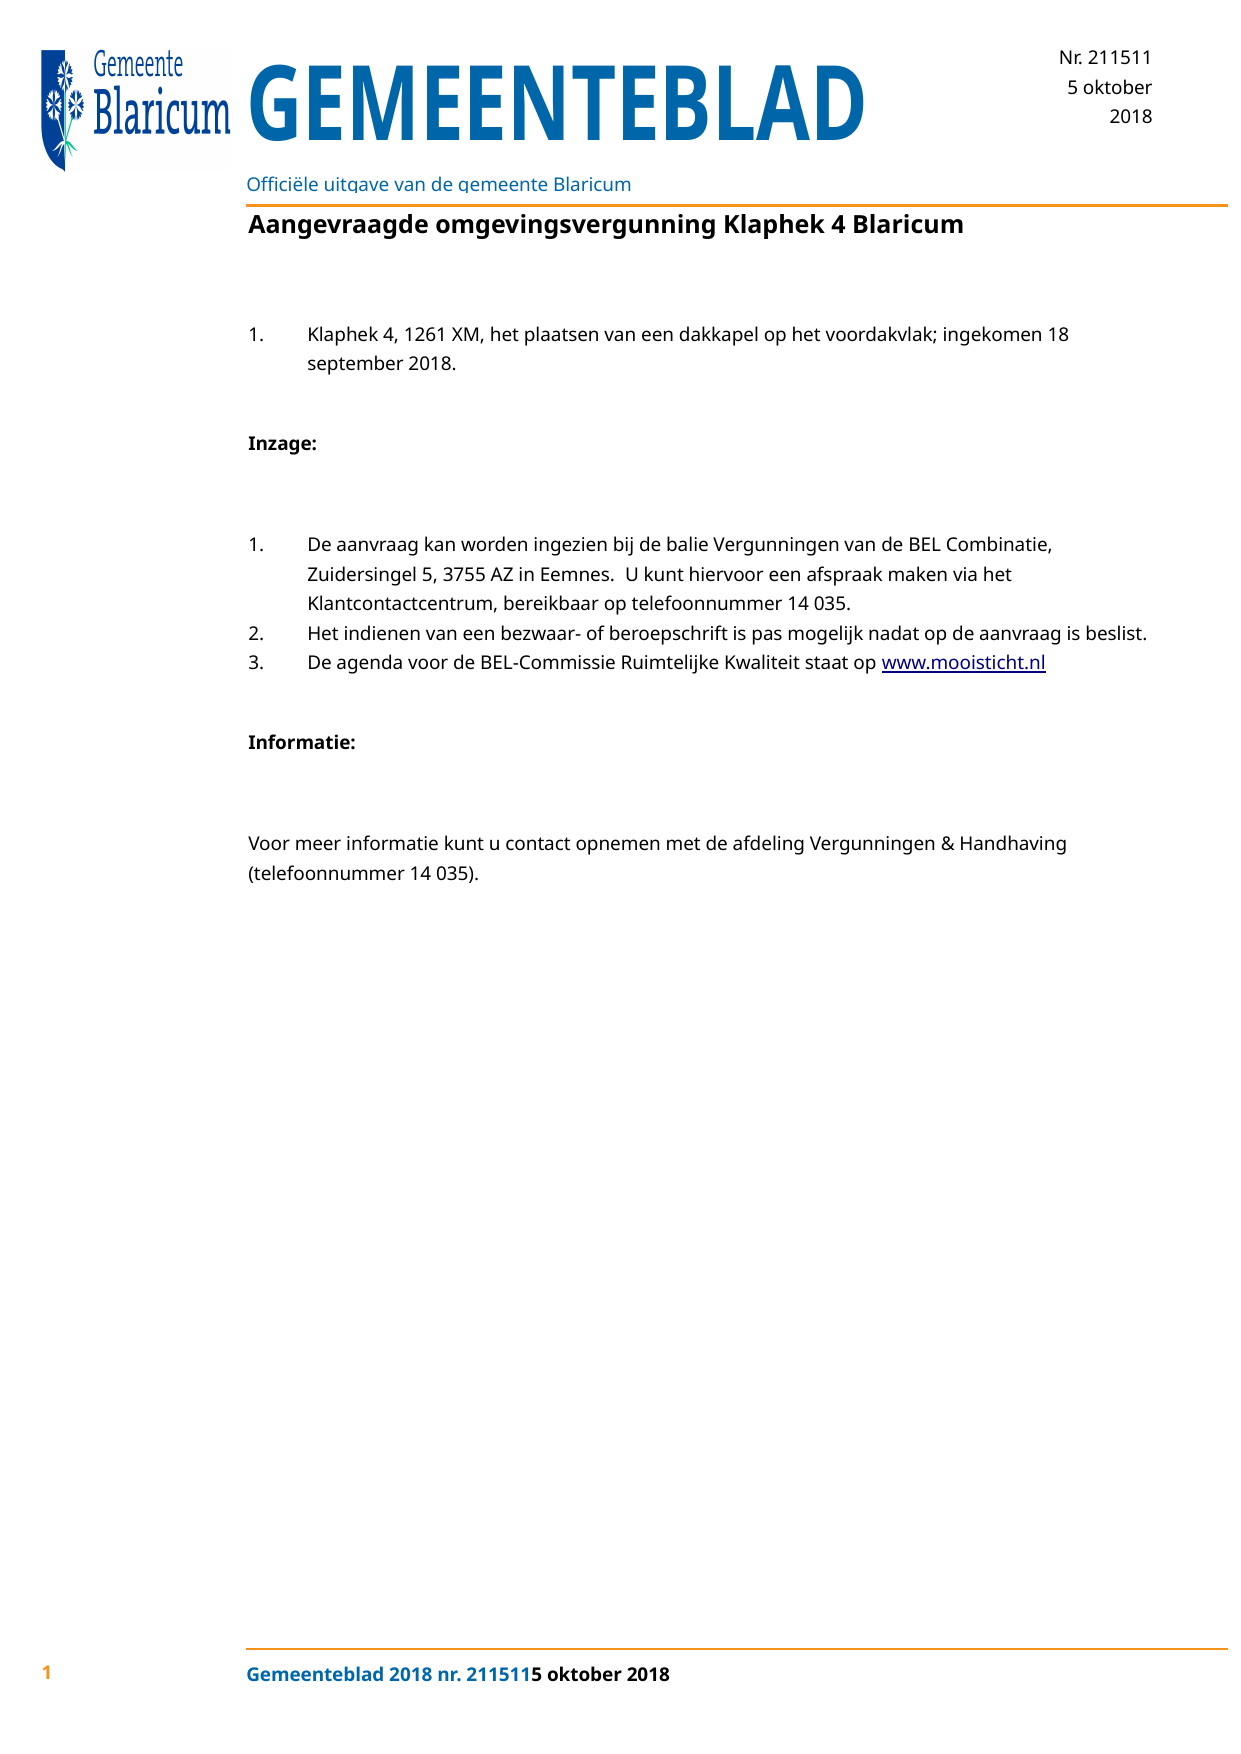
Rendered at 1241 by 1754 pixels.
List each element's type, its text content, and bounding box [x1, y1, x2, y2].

text Aangevraagde omgevingsvergunning Klaphek 4 Blaricum [248, 207, 1152, 241]
list De agenda voor de BEL-Commissie Ruimtelijke Kwaliteit staat op www.mooisticht.nl [248, 649, 1152, 675]
list Het indienen van een bezwaar- of beroepschrift is pas mogelijk nadat op de aanvraag is beslist. [248, 620, 1152, 646]
list De aanvraag kan worden ingezien bij de balie Vergunningen van de BEL Combinatie, Zuidersingel 5, 3755 AZ in Eemnes. U kunt hiervoor een afspraak maken via het Klantcontactcentrum, bereikbaar op telefoonnummer 14 035. [248, 531, 1152, 616]
list Klaphek 4, 1261 XM, het plaatsen van een dakkapel op het voordakvlak; ingekomen 18 september 2018. [248, 321, 1152, 376]
picture [41, 47, 231, 172]
text Voor meer informatie kunt u contact opnemen met de afdeling Vergunningen & Handhaving (telefoonnummer 14 035). [248, 830, 1152, 886]
text Inzage: [248, 430, 1152, 456]
text Informatie: [248, 729, 1152, 755]
